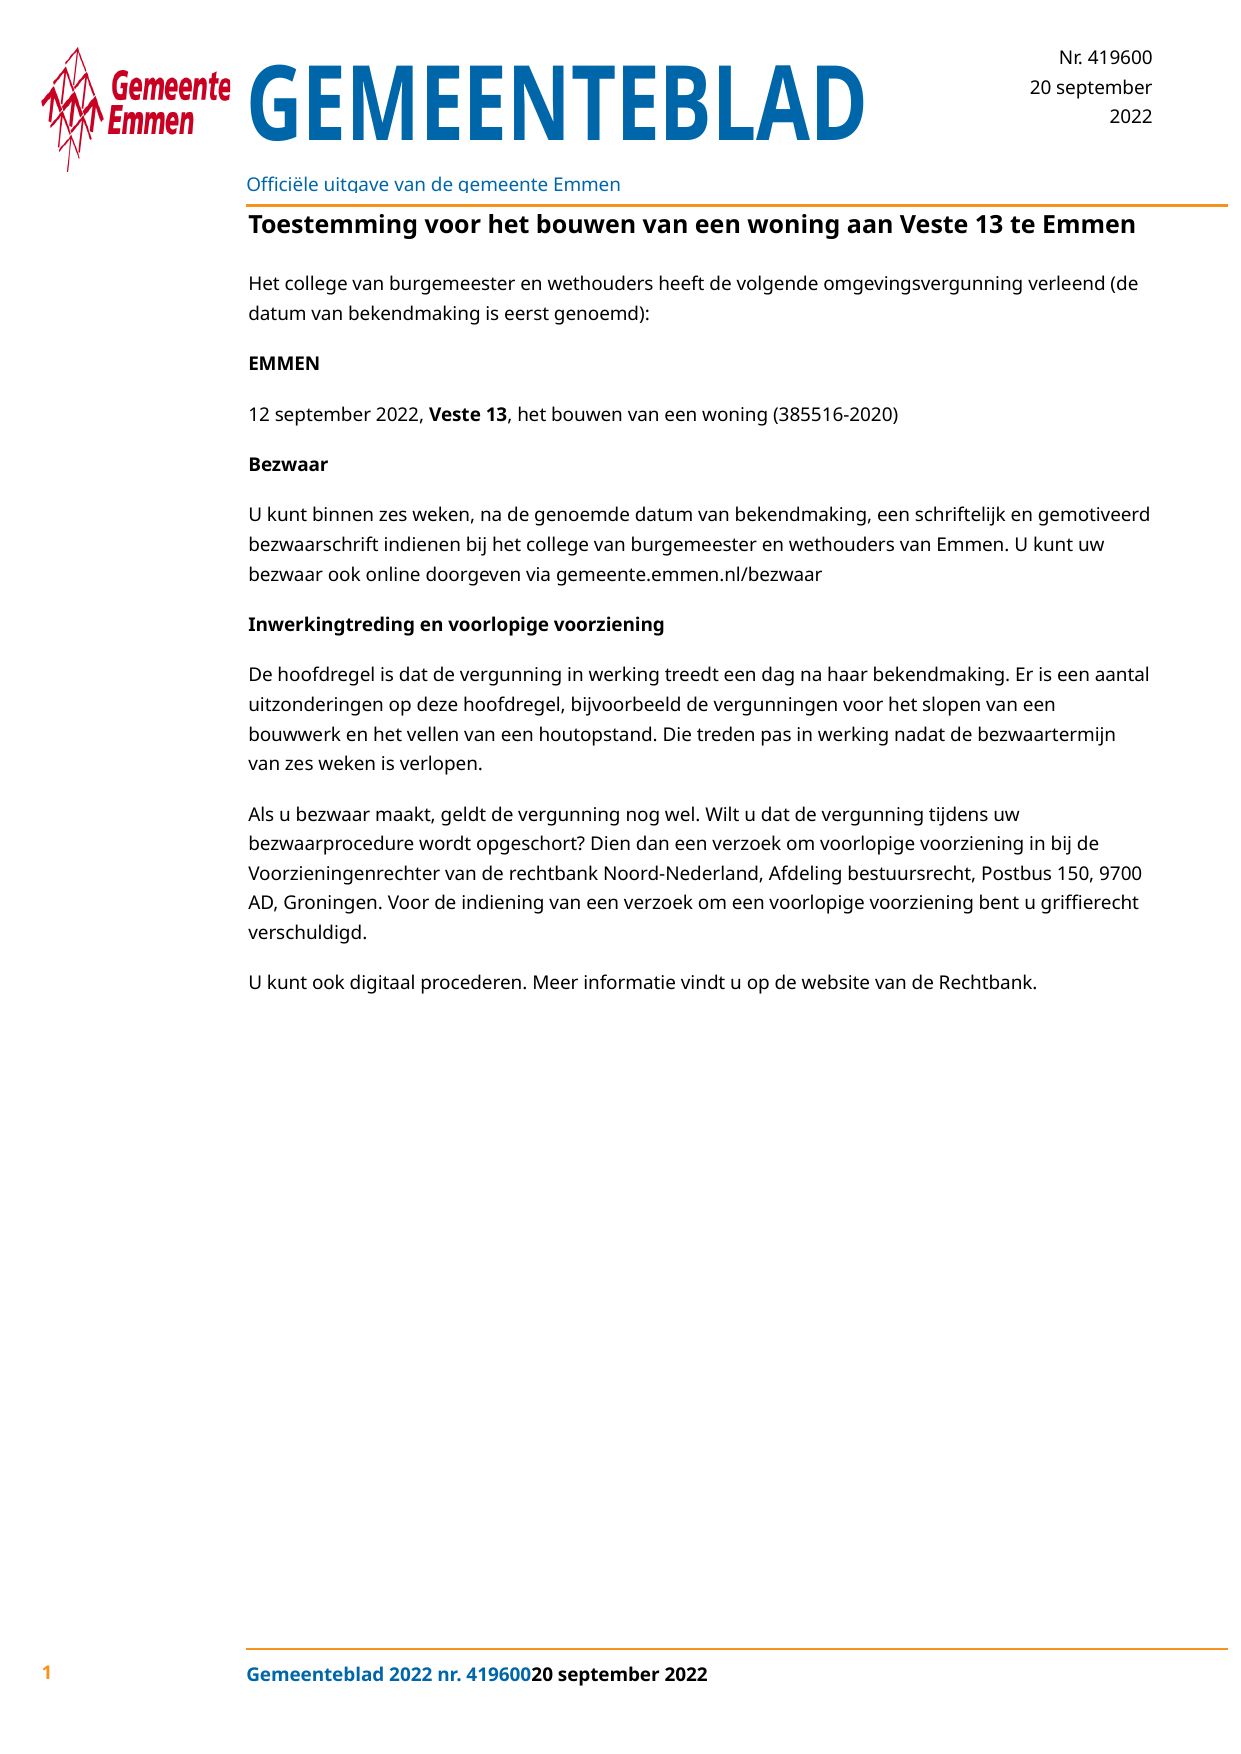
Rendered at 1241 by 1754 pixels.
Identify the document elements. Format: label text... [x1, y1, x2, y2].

text Bezwaar [248, 451, 1152, 477]
text De hoofdregel is dat de vergunning in werking treedt een dag na haar bekendmaking. Er is een aantal uitzonderingen op deze hoofdregel, bijvoorbeeld de vergunningen voor het slopen van een bouwwerk en het vellen van een houtopstand. Die treden pas in werking nadat de bezwaartermijn van zes weken is verlopen. [248, 662, 1152, 776]
text Inwerkingtreding en voorlopige voorziening [248, 611, 1152, 637]
text 12 september 2022, Veste 13, het bouwen van een woning (385516-2020) [248, 401, 1152, 426]
text Het college van burgemeester en wethouders heeft de volgende omgevingsvergunning verleend (de datum van bekendmaking is eerst genoemd): [248, 270, 1152, 326]
text Als u bezwaar maakt, geldt de vergunning nog wel. Wilt u dat de vergunning tijdens uw bezwaarprocedure wordt opgeschort? Dien dan een verzoek om voorlopige voorziening in bij de Voorzieningenrechter van de rechtbank Noord-Nederland, Afdeling bestuursrecht, Postbus 150, 9700 AD, Groningen. Voor de indiening van een verzoek om een voorlopige voorziening bent u griffierecht verschuldigd. [248, 801, 1152, 945]
text Toestemming voor het bouwen van een woning aan Veste 13 te Emmen [248, 207, 1152, 241]
text U kunt binnen zes weken, na de genoemde datum van bekendmaking, een schriftelijk en gemotiveerd bezwaarschrift indienen bij het college van burgemeester en wethouders van Emmen. U kunt uw bezwaar ook online doorgeven via gemeente.emmen.nl/bezwaar [248, 502, 1152, 586]
picture [41, 47, 231, 172]
text EMMEN [248, 350, 1152, 376]
text U kunt ook digitaal procederen. Meer informatie vindt u op de website van de Rechtbank. [248, 969, 1152, 995]
